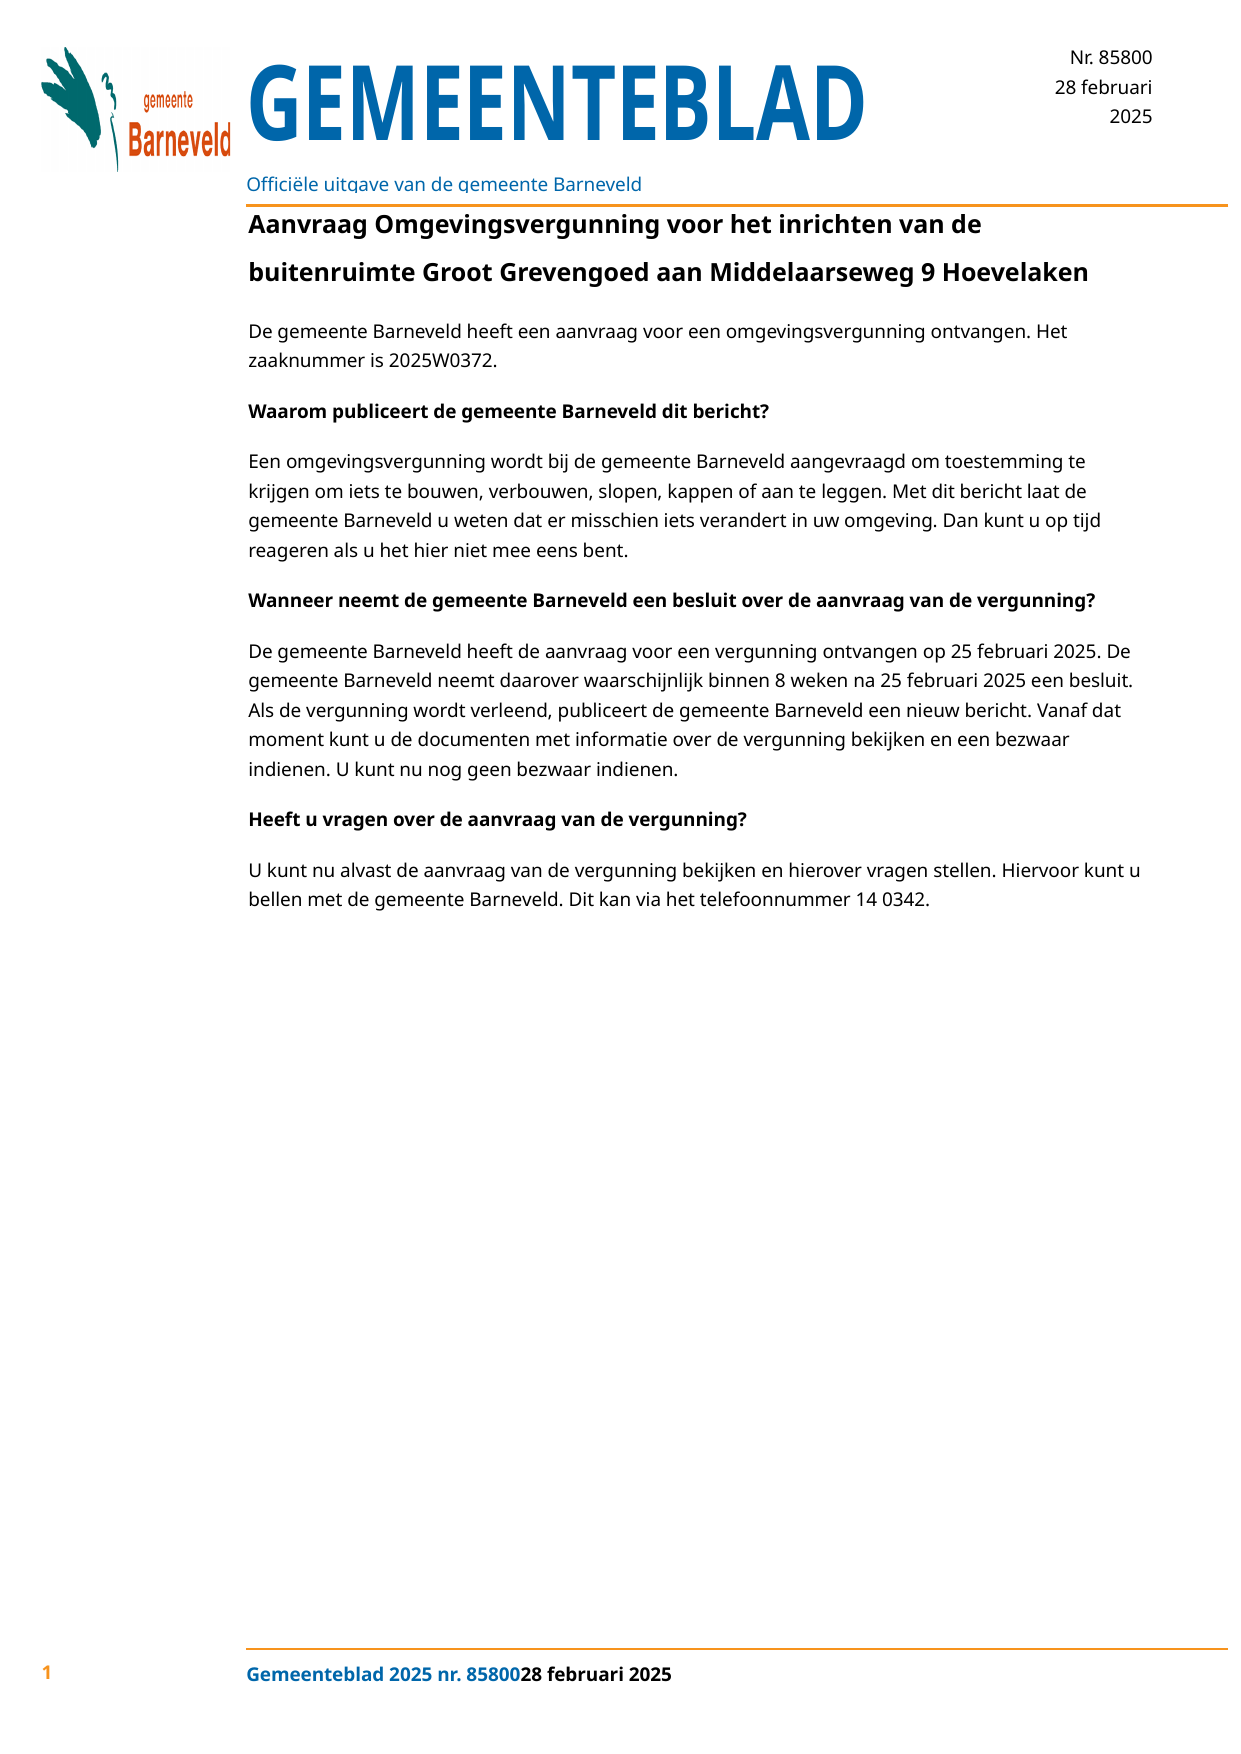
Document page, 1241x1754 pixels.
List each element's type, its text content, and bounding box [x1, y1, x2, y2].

picture [41, 47, 231, 172]
text Wanneer neemt de gemeente Barneveld een besluit over de aanvraag van de vergunning? [248, 587, 1152, 613]
text U kunt nu alvast de aanvraag van de vergunning bekijken en hierover vragen stellen. Hiervoor kunt u bellen met de gemeente Barneveld. Dit kan via het telefoonnummer 14 0342. [248, 857, 1152, 912]
text Aanvraag Omgevingsvergunning voor het inrichten van de buitenruimte Groot Grevengoed aan Middelaarseweg 9 Hoevelaken [248, 207, 1152, 288]
text Waarom publiceert de gemeente Barneveld dit bericht? [248, 398, 1152, 424]
text Een omgevingsvergunning wordt bij de gemeente Barneveld aangevraagd om toestemming te krijgen om iets te bouwen, verbouwen, slopen, kappen of aan te leggen. Met dit bericht laat de gemeente Barneveld u weten dat er misschien iets verandert in uw omgeving. Dan kunt u op tijd reageren als u het hier niet mee eens bent. [248, 448, 1152, 563]
text De gemeente Barneveld heeft de aanvraag voor een vergunning ontvangen op 25 februari 2025. De gemeente Barneveld neemt daarover waarschijnlijk binnen 8 weken na 25 februari 2025 een besluit. Als de vergunning wordt verleend, publiceert de gemeente Barneveld een nieuw bericht. Vanaf dat moment kunt u de documenten met informatie over de vergunning bekijken en een bezwaar indienen. U kunt nu nog geen bezwaar indienen. [248, 638, 1152, 782]
text Heeft u vragen over de aanvraag van de vergunning? [248, 807, 1152, 832]
text De gemeente Barneveld heeft een aanvraag voor een omgevingsvergunning ontvangen. Het zaaknummer is 2025W0372. [248, 318, 1152, 373]
